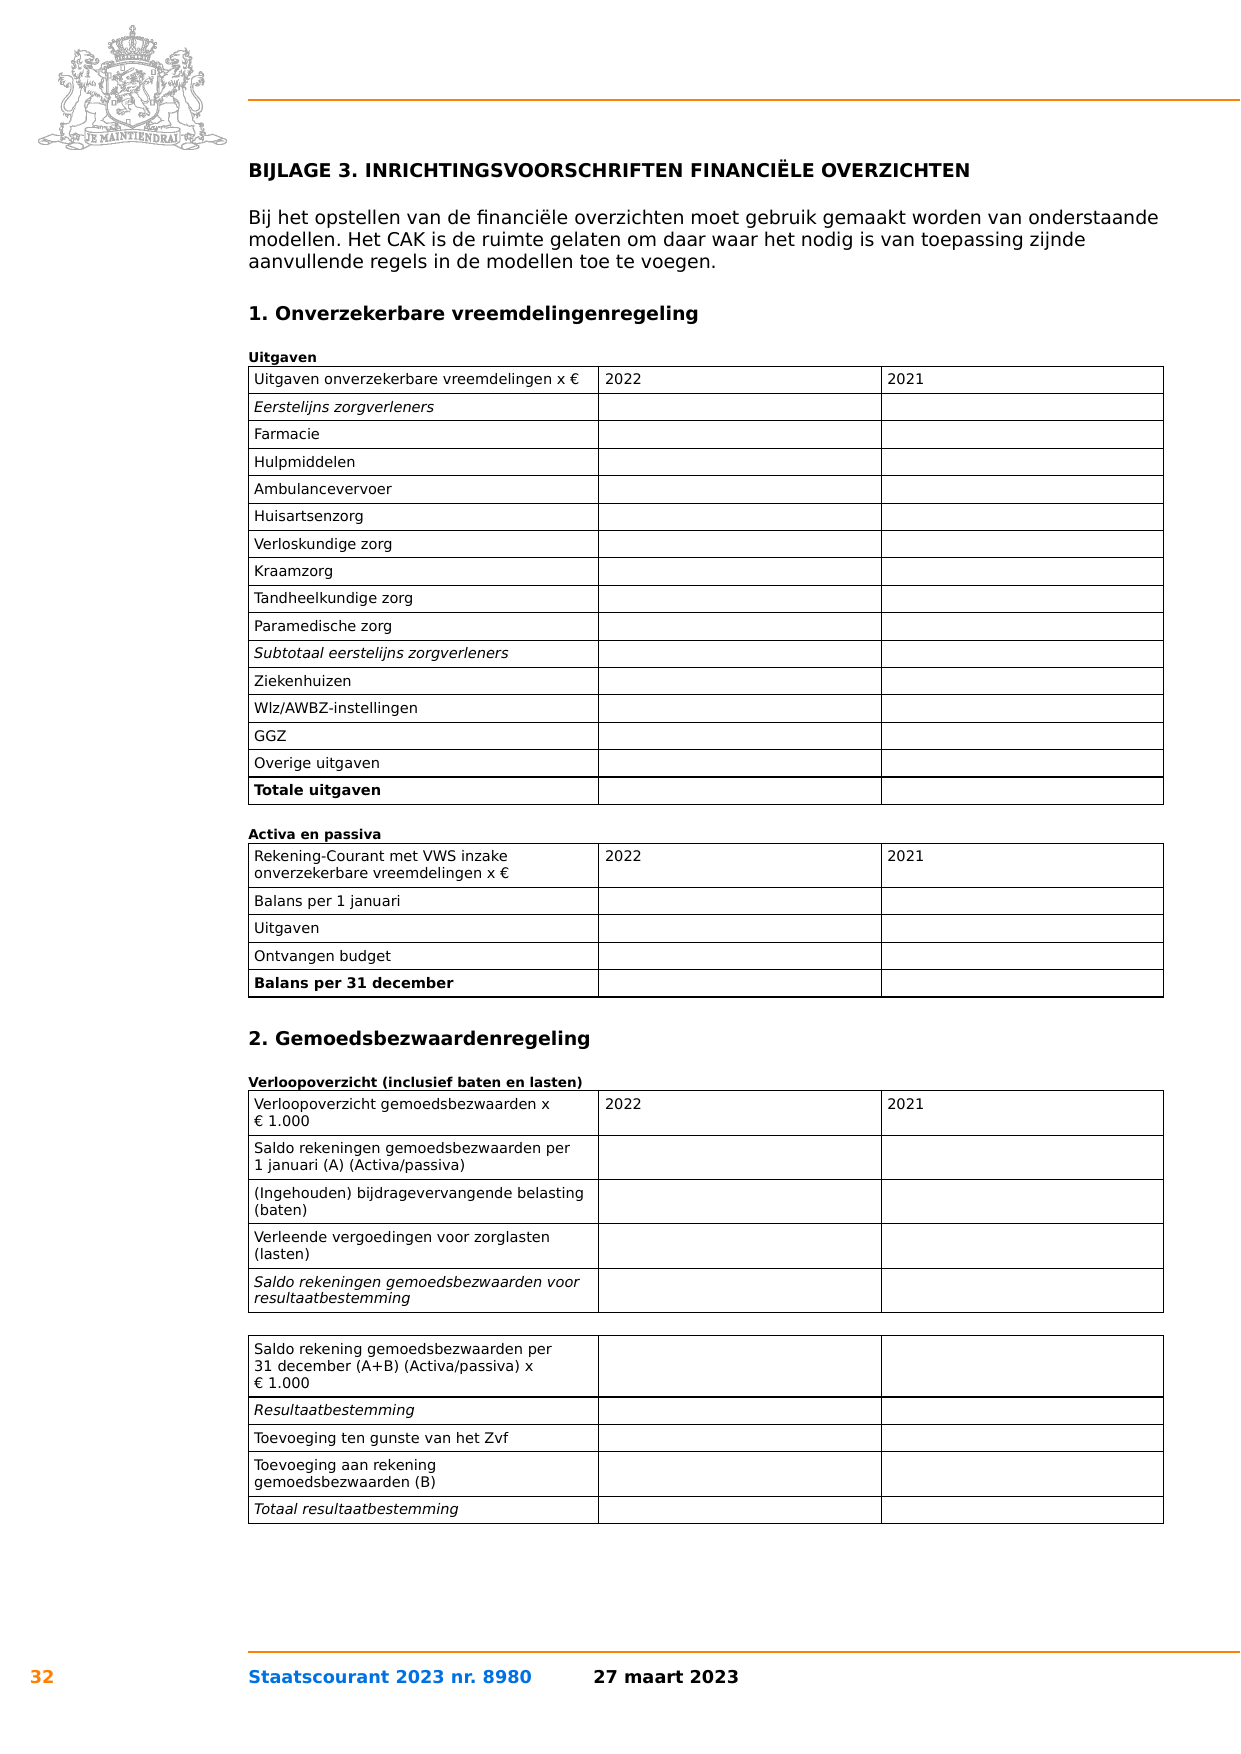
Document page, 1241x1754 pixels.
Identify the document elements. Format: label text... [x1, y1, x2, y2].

table_cell 2022 [599, 367, 881, 393]
table_cell [599, 641, 881, 667]
table_cell [599, 394, 881, 420]
table_cell [882, 1269, 1163, 1312]
table_cell [599, 1425, 881, 1451]
table_cell Hulpmiddelen [249, 449, 598, 475]
table_cell Totale uitgaven [249, 778, 598, 804]
subtitle BIJLAGE 3. INRICHTINGSVOORSCHRIFTEN FINANCIËLE OVERZICHTEN [248, 160, 1163, 182]
table_header Saldo rekening gemoedsbezwaarden per 31 december (A+B) (Activa/passiva) x € 1.000 [249, 1336, 598, 1396]
table_cell Huisartsenzorg [249, 504, 598, 530]
table_cell 2022 [599, 1091, 881, 1134]
table_cell Paramedische zorg [249, 613, 598, 639]
table_cell [882, 1180, 1163, 1223]
subtitle 1. Onverzekerbare vreemdelingenregeling [248, 303, 1163, 325]
table_cell Eerstelijns zorgverleners [249, 394, 598, 420]
table_cell Kraamzorg [249, 558, 598, 585]
table_cell [882, 449, 1163, 475]
table_cell [882, 668, 1163, 694]
table_cell [599, 504, 881, 530]
table_cell [599, 1269, 881, 1312]
table_cell [882, 1452, 1163, 1496]
table_cell [599, 1497, 881, 1523]
table_cell [599, 476, 881, 502]
table_cell [599, 558, 881, 585]
table_cell (Ingehouden) bijdragevervangende belasting (baten) [249, 1180, 598, 1223]
table_cell [882, 1136, 1163, 1179]
table_cell Balans per 1 januari [249, 888, 598, 914]
table_cell Ambulancevervoer [249, 476, 598, 502]
table_cell [599, 915, 881, 942]
table_cell Tandheelkundige zorg [249, 586, 598, 612]
table_cell [599, 888, 881, 914]
table_cell [599, 668, 881, 694]
table_cell Saldo rekeningen gemoedsbezwaarden voor resultaatbestemming [249, 1269, 598, 1312]
text Bij het opstellen van de financiële overzichten moet gebruik gemaakt worden van onderstaande modellen. Het CAK is de ruimte gelaten om daar waar het nodig is van toepassing zijnde aanvullende regels in de modellen toe te voegen. [248, 207, 1163, 273]
table_cell [599, 943, 881, 969]
table_cell [599, 1452, 881, 1496]
table_cell [882, 915, 1163, 942]
table_cell [882, 723, 1163, 749]
table_header Uitgaven [248, 350, 1163, 366]
table_cell [599, 1398, 881, 1424]
table_cell [882, 1398, 1163, 1424]
table_cell Balans per 31 december [249, 970, 598, 996]
table_cell 2021 [882, 367, 1163, 393]
table_cell [882, 1497, 1163, 1523]
table_cell Ontvangen budget [249, 943, 598, 969]
table_cell [882, 641, 1163, 667]
table_cell [882, 504, 1163, 530]
table_cell [882, 1425, 1163, 1451]
table_cell [599, 613, 881, 639]
table_cell [882, 476, 1163, 502]
table_cell Resultaatbestemming [249, 1398, 598, 1424]
table_cell Totaal resultaatbestemming [249, 1497, 598, 1523]
table_cell [882, 586, 1163, 612]
table_cell [599, 449, 881, 475]
table_cell Wlz/AWBZ-instellingen [249, 695, 598, 722]
table_cell Subtotaal eerstelijns zorgverleners [249, 641, 598, 667]
table_cell [599, 970, 881, 996]
table_cell [599, 531, 881, 557]
table_cell [882, 970, 1163, 996]
table_cell [599, 778, 881, 804]
table_cell [599, 723, 881, 749]
table_cell Rekening-Courant met VWS inzake onverzekerbare vreemdelingen x € [249, 844, 598, 887]
table_cell [599, 421, 881, 448]
table_header [882, 1336, 1163, 1396]
table_cell [599, 1136, 881, 1179]
table_header Verloopoverzicht (inclusief baten en lasten) [248, 1075, 1163, 1090]
table_cell [599, 586, 881, 612]
table_cell Verloskundige zorg [249, 531, 598, 557]
table_cell 2021 [882, 1091, 1163, 1134]
table_cell [882, 1224, 1163, 1268]
table_header Activa en passiva [248, 827, 1163, 842]
table_cell [599, 750, 881, 776]
table_cell [882, 558, 1163, 585]
table_cell [882, 888, 1163, 914]
table_cell [882, 750, 1163, 776]
table_cell [599, 1224, 881, 1268]
table_cell [599, 695, 881, 722]
table_cell Saldo rekeningen gemoedsbezwaarden per 1 januari (A) (Activa/passiva) [249, 1136, 598, 1179]
table_cell Toevoeging aan rekening gemoedsbezwaarden (B) [249, 1452, 598, 1496]
table_cell Toevoeging ten gunste van het Zvf [249, 1425, 598, 1451]
table_cell 2022 [599, 844, 881, 887]
table_cell Verleende vergoedingen voor zorglasten (lasten) [249, 1224, 598, 1268]
table_cell [599, 1180, 881, 1223]
table_cell Overige uitgaven [249, 750, 598, 776]
table_cell Verloopoverzicht gemoedsbezwaarden x € 1.000 [249, 1091, 598, 1134]
table_header [599, 1336, 881, 1396]
table_cell Ziekenhuizen [249, 668, 598, 694]
table_cell GGZ [249, 723, 598, 749]
table_cell [882, 421, 1163, 448]
picture [38, 25, 227, 150]
table_cell 2021 [882, 844, 1163, 887]
table_cell Uitgaven onverzekerbare vreemdelingen x € [249, 367, 598, 393]
table_cell [882, 695, 1163, 722]
table_cell [882, 943, 1163, 969]
table_cell [882, 778, 1163, 804]
table_cell [882, 613, 1163, 639]
subtitle 2. Gemoedsbezwaardenregeling [248, 1027, 1163, 1049]
table_cell [882, 531, 1163, 557]
table_cell Farmacie [249, 421, 598, 448]
table_cell [882, 394, 1163, 420]
table_cell Uitgaven [249, 915, 598, 942]
